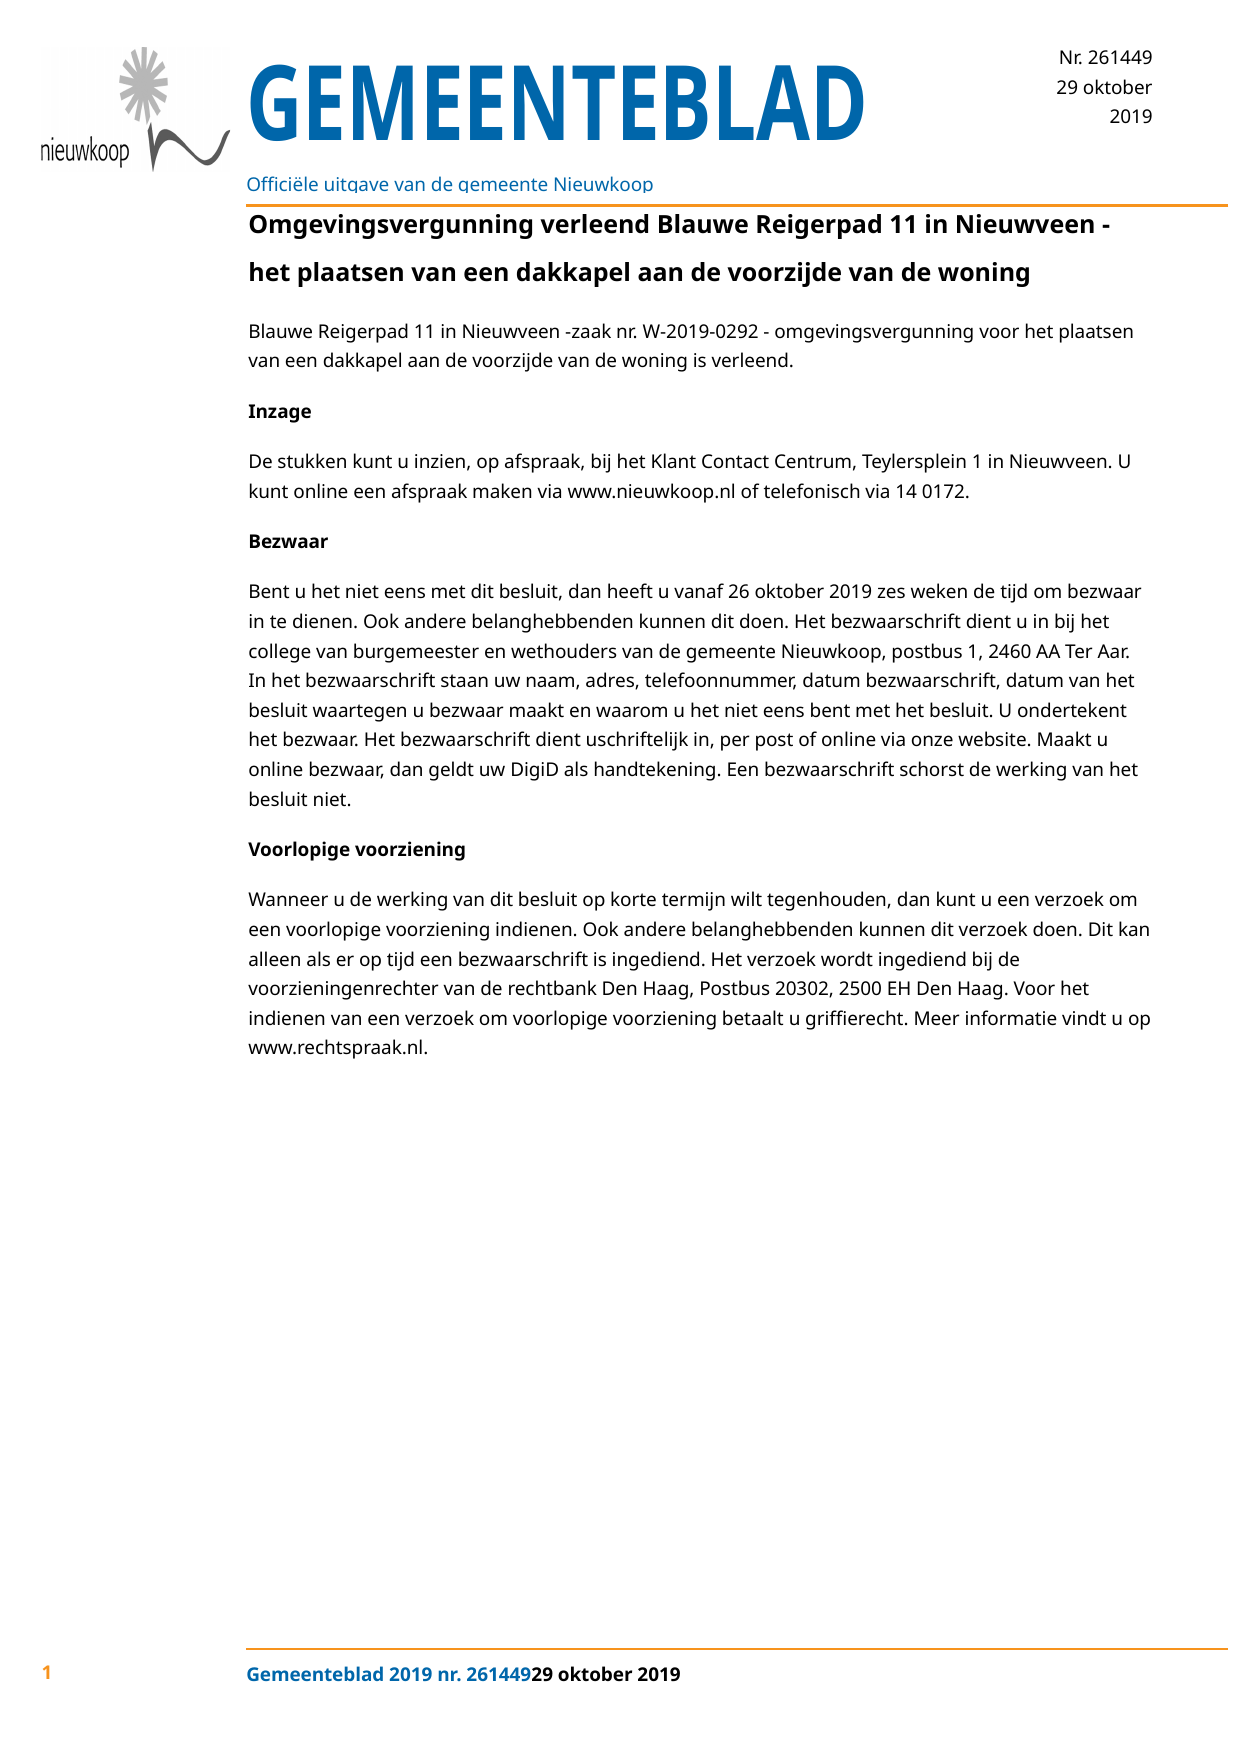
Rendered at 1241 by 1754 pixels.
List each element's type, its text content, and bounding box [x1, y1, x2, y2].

text Voorlopige voorziening [248, 836, 1152, 862]
text Inzage [248, 398, 1152, 424]
picture [41, 47, 231, 172]
text Blauwe Reigerpad 11 in Nieuwveen -zaak nr. W-2019-0292 - omgevingsvergunning voor het plaatsen van een dakkapel aan de voorzijde van de woning is verleend. [248, 318, 1152, 373]
text De stukken kunt u inzien, op afspraak, bij het Klant Contact Centrum, Teylersplein 1 in Nieuwveen. U kunt online een afspraak maken via www.nieuwkoop.nl of telefonisch via 14 0172. [248, 448, 1152, 504]
text Wanneer u de werking van dit besluit op korte termijn wilt tegenhouden, dan kunt u een verzoek om een voorlopige voorziening indienen. Ook andere belanghebbenden kunnen dit verzoek doen. Dit kan alleen als er op tijd een bezwaarschrift is ingediend. Het verzoek wordt ingediend bij de voorzieningenrechter van de rechtbank Den Haag, Postbus 20302, 2500 EH Den Haag. Voor het indienen van een verzoek om voorlopige voorziening betaalt u griffierecht. Meer informatie vindt u op www.rechtspraak.nl. [248, 887, 1152, 1060]
text Omgevingsvergunning verleend Blauwe Reigerpad 11 in Nieuwveen - het plaatsen van een dakkapel aan de voorzijde van de woning [248, 207, 1152, 288]
text Bent u het niet eens met dit besluit, dan heeft u vanaf 26 oktober 2019 zes weken de tijd om bezwaar in te dienen. Ook andere belanghebbenden kunnen dit doen. Het bezwaarschrift dient u in bij het college van burgemeester en wethouders van de gemeente Nieuwkoop, postbus 1, 2460 AA Ter Aar. In het bezwaarschrift staan uw naam, adres, telefoonnummer, datum bezwaarschrift, datum van het besluit waartegen u bezwaar maakt en waarom u het niet eens bent met het besluit. U ondertekent het bezwaar. Het bezwaarschrift dient uschriftelijk in, per post of online via onze website. Maakt u online bezwaar, dan geldt uw DigiD als handtekening. Een bezwaarschrift schorst de werking van het besluit niet. [248, 579, 1152, 812]
text Bezwaar [248, 528, 1152, 554]
